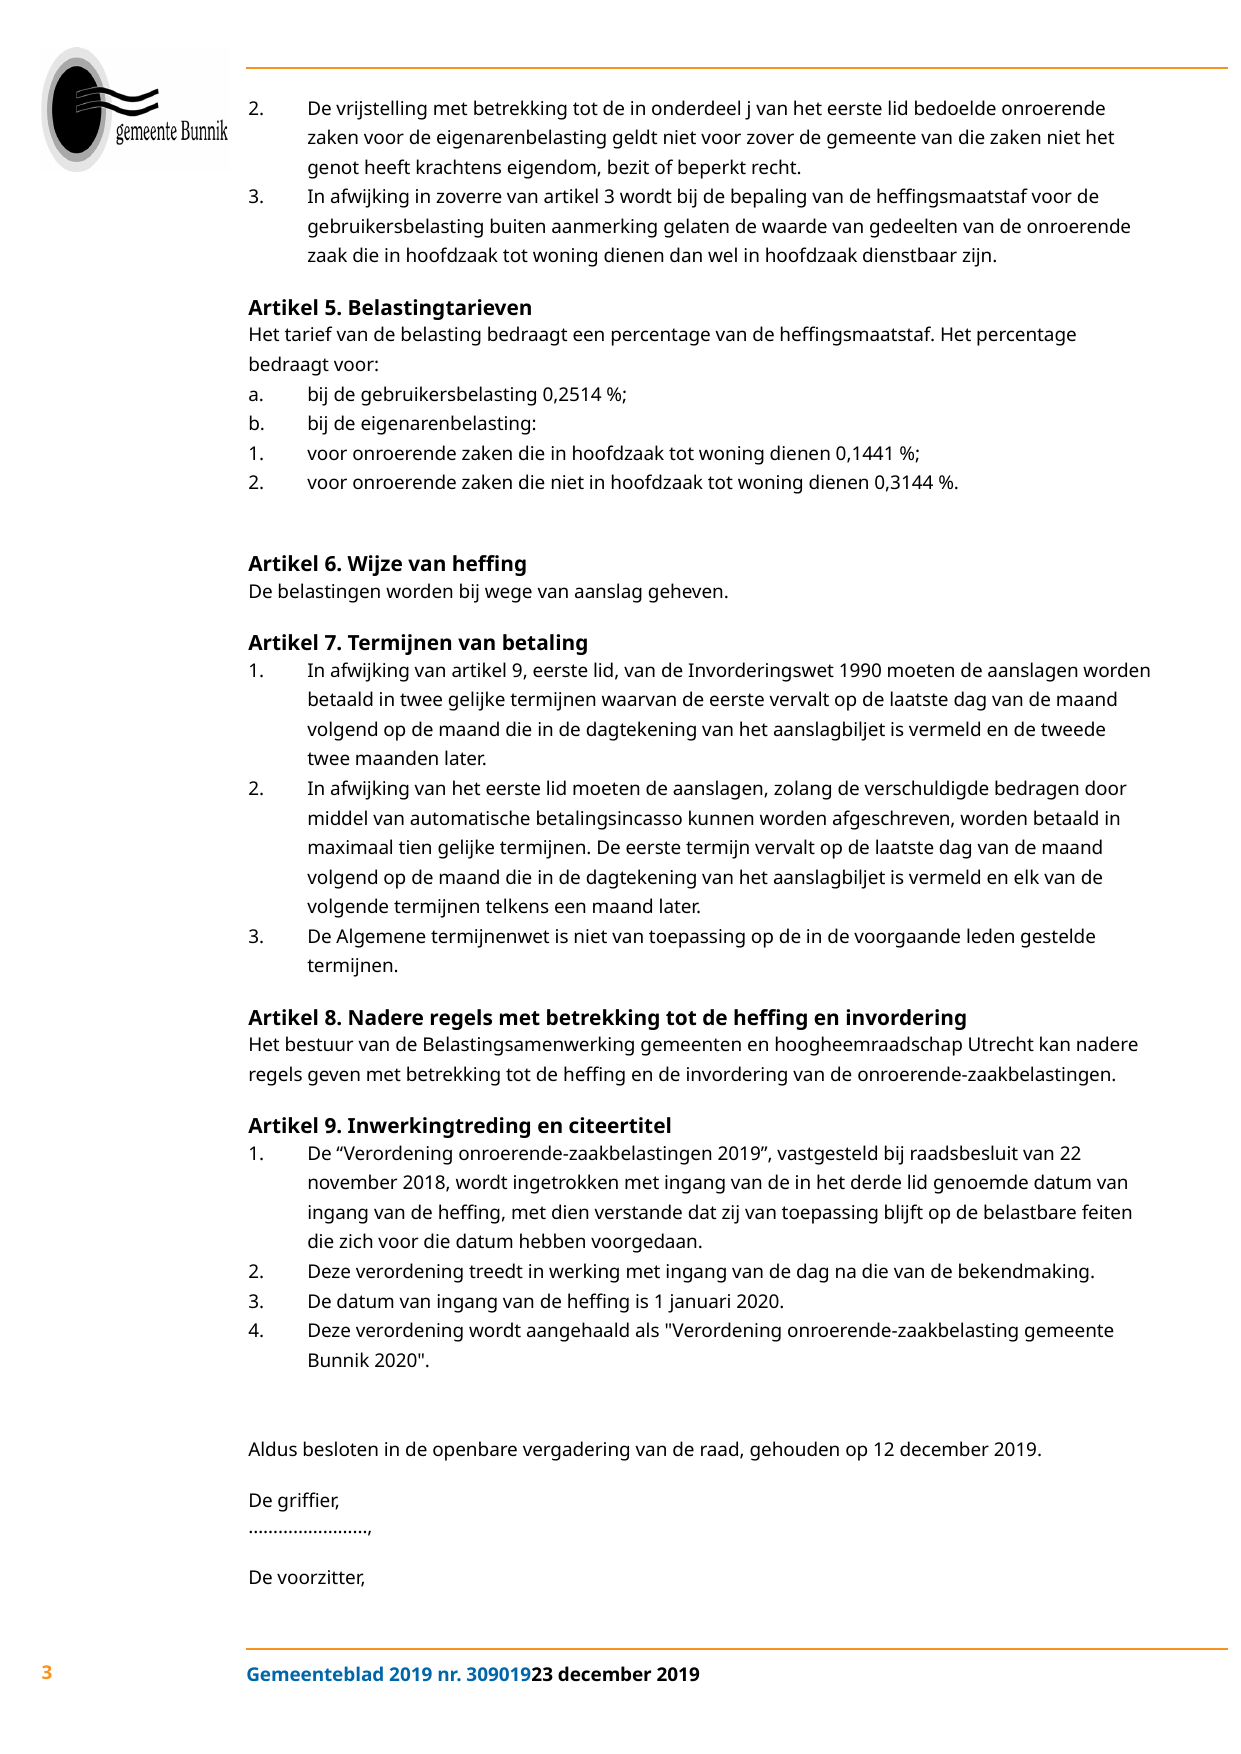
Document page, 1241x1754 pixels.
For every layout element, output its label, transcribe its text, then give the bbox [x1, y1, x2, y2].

picture [41, 47, 231, 172]
text Artikel 9. Inwerkingtreding en citeertitel [248, 1111, 1152, 1140]
text De belastingen worden bij wege van aanslag geheven. [248, 578, 1152, 604]
list De datum van ingang van de heffing is 1 januari 2020. [248, 1288, 1152, 1313]
list voor onroerende zaken die in hoofdzaak tot woning dienen 0,1441 %; [248, 440, 1152, 466]
list In afwijking van artikel 9, eerste lid, van de Invorderingswet 1990 moeten de aanslagen worden betaald in twee gelijke termijnen waarvan de eerste vervalt op de laatste dag van de maand volgend op de maand die in de dagtekening van het aanslagbiljet is vermeld en de tweede twee maanden later. [248, 657, 1152, 771]
text De voorzitter, [248, 1564, 1152, 1590]
text Het bestuur van de Belastingsamenwerking gemeenten en hoogheemraadschap Utrecht kan nadere regels geven met betrekking tot de heffing en de invordering van de onroerende-zaakbelastingen. [248, 1031, 1152, 1087]
list De Algemene termijnenwet is niet van toepassing op de in de voorgaande leden gestelde termijnen. [248, 923, 1152, 978]
text Artikel 7. Termijnen van betaling [248, 628, 1152, 657]
list Deze verordening treedt in werking met ingang van de dag na die van de bekendmaking. [248, 1258, 1152, 1284]
text De griffier, [248, 1487, 1152, 1513]
text Artikel 8. Nadere regels met betrekking tot de heffing en invordering [248, 1003, 1152, 1031]
text Aldus besloten in de openbare vergadering van de raad, gehouden op 12 december 2019. [248, 1436, 1152, 1461]
list De “Verordening onroerende-zaakbelastingen 2019”, vastgesteld bij raadsbesluit van 22 november 2018, wordt ingetrokken met ingang van de in het derde lid genoemde datum van ingang van de heffing, met dien verstande dat zij van toepassing blijft op de belastbare feiten die zich voor die datum hebben voorgedaan. [248, 1140, 1152, 1254]
text Artikel 5. Belastingtarieven [248, 293, 1152, 322]
list voor onroerende zaken die niet in hoofdzaak tot woning dienen 0,3144 %. [248, 469, 1152, 495]
text ……………………, [248, 1513, 1152, 1539]
text Het tarief van de belasting bedraagt een percentage van de heffingsmaatstaf. Het percentage bedraagt voor: [248, 322, 1152, 377]
list De vrijstelling met betrekking tot de in onderdeel j van het eerste lid bedoelde onroerende zaken voor de eigenarenbelasting geldt niet voor zover de gemeente van die zaken niet het genot heeft krachtens eigendom, bezit of beperkt recht. [248, 95, 1152, 180]
text Artikel 6. Wijze van heffing [248, 549, 1152, 578]
list In afwijking in zoverre van artikel 3 wordt bij de bepaling van de heffingsmaatstaf voor de gebruikersbelasting buiten aanmerking gelaten de waarde van gedeelten van de onroerende zaak die in hoofdzaak tot woning dienen dan wel in hoofdzaak dienstbaar zijn. [248, 183, 1152, 268]
list Deze verordening wordt aangehaald als "Verordening onroerende-zaakbelasting gemeente Bunnik 2020". [248, 1317, 1152, 1373]
list In afwijking van het eerste lid moeten de aanslagen, zolang de verschuldigde bedragen door middel van automatische betalingsincasso kunnen worden afgeschreven, worden betaald in maximaal tien gelijke termijnen. De eerste termijn vervalt op de laatste dag van de maand volgend op de maand die in de dagtekening van het aanslagbiljet is vermeld en elk van de volgende termijnen telkens een maand later. [248, 775, 1152, 919]
list bij de gebruikersbelasting 0,2514 %; [248, 381, 1152, 406]
list bij de eigenarenbelasting: [248, 410, 1152, 436]
